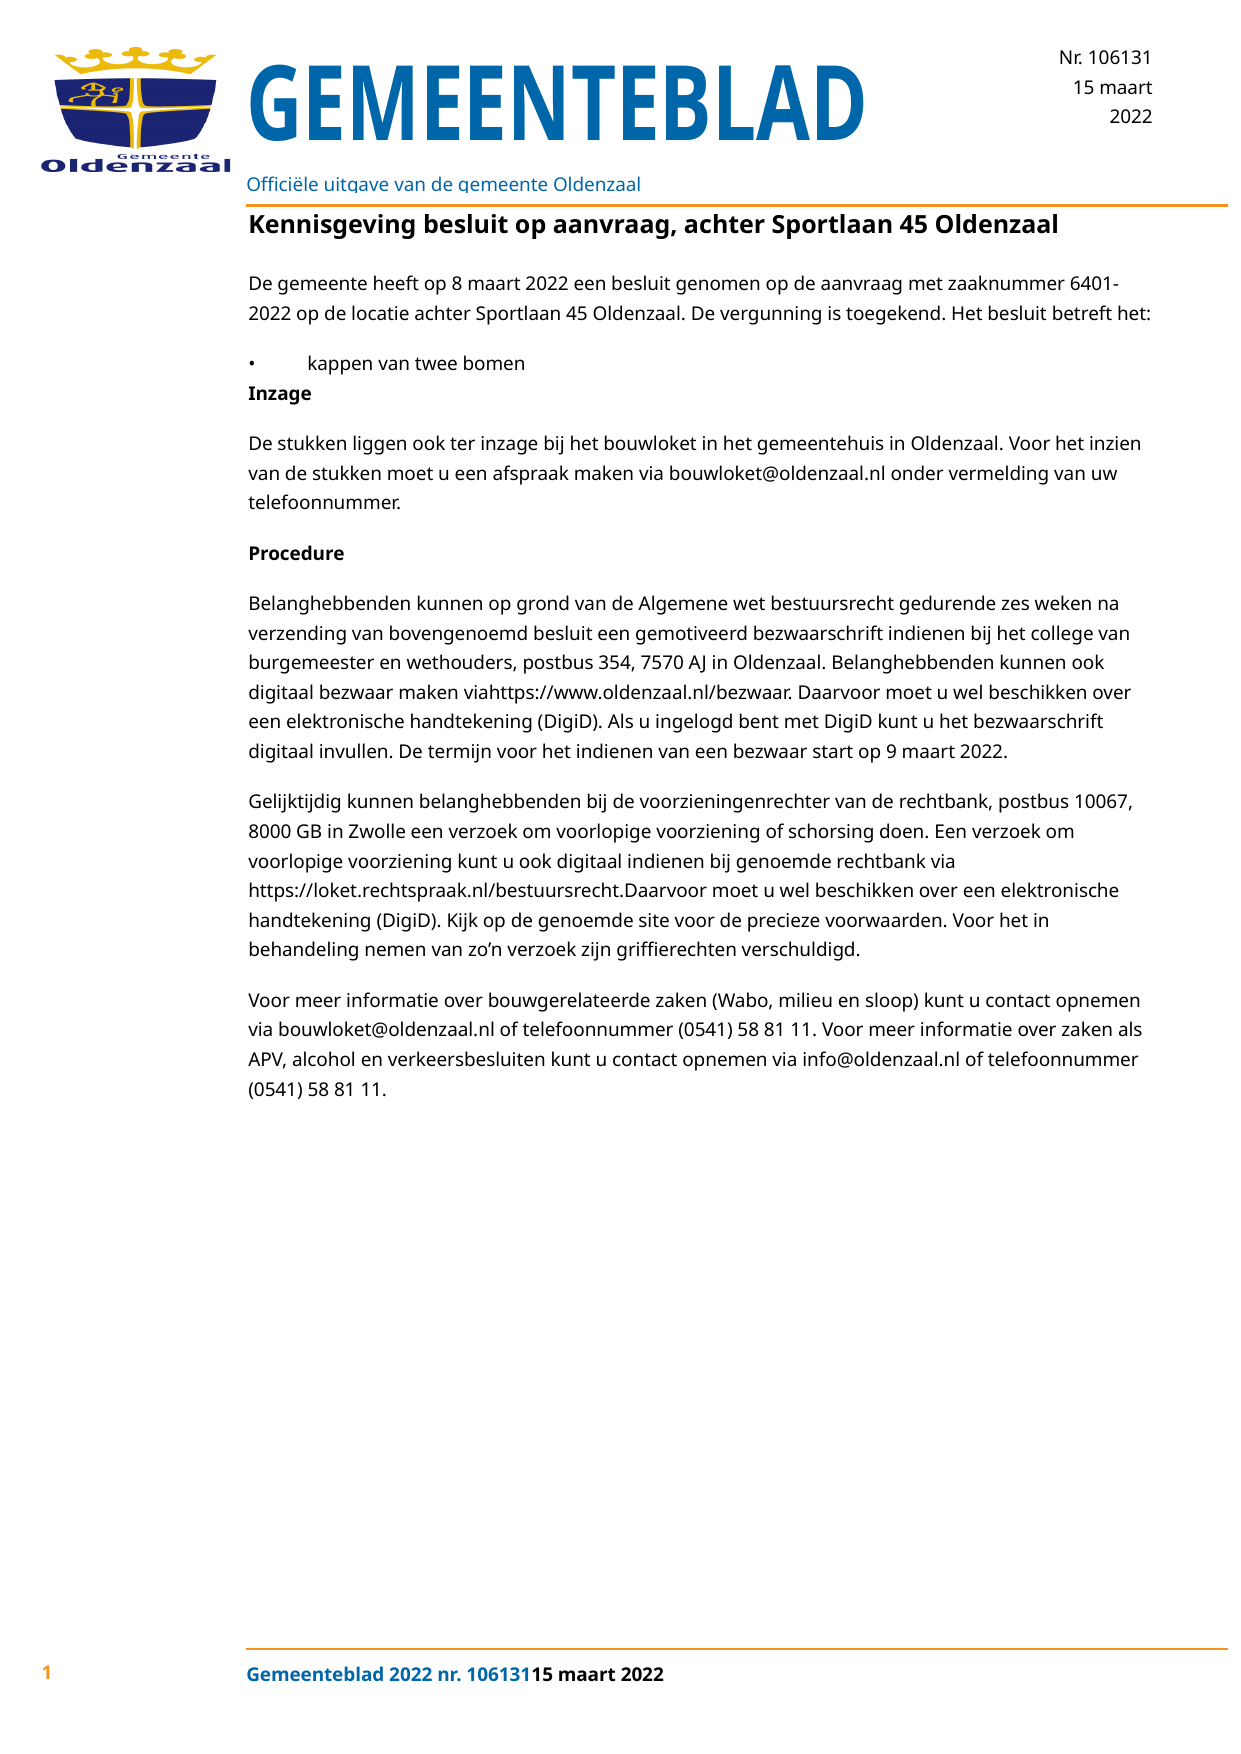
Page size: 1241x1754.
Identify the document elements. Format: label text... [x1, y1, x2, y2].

text De gemeente heeft op 8 maart 2022 een besluit genomen op de aanvraag met zaaknummer 6401-2022 op de locatie achter Sportlaan 45 Oldenzaal. De vergunning is toegekend. Het besluit betreft het: [248, 270, 1152, 326]
text Kennisgeving besluit op aanvraag, achter Sportlaan 45 Oldenzaal [248, 207, 1152, 241]
text Procedure [248, 540, 1152, 566]
text Gelijktijdig kunnen belanghebbenden bij de voorzieningenrechter van de rechtbank, postbus 10067, 8000 GB in Zwolle een verzoek om voorlopige voorziening of schorsing doen. Een verzoek om voorlopige voorziening kunt u ook digitaal indienen bij genoemde rechtbank via https://loket.rechtspraak.nl/bestuursrecht.Daarvoor moet u wel beschikken over een elektronische handtekening (DigiD). Kijk op de genoemde site voor de precieze voorwaarden. Voor het in behandeling nemen van zo’n verzoek zijn griffierechten verschuldigd. [248, 789, 1152, 962]
list kappen van twee bomen [248, 350, 1152, 376]
picture [41, 47, 231, 172]
text De stukken liggen ook ter inzage bij het bouwloket in het gemeentehuis in Oldenzaal. Voor het inzien van de stukken moet u een afspraak maken via bouwloket@oldenzaal.nl onder vermelding van uw telefoonnummer. [248, 430, 1152, 515]
text Inzage [248, 380, 1152, 406]
text Voor meer informatie over bouwgerelateerde zaken (Wabo, milieu en sloop) kunt u contact opnemen via bouwloket@oldenzaal.nl of telefoonnummer (0541) 58 81 11. Voor meer informatie over zaken als APV, alcohol en verkeersbesluiten kunt u contact opnemen via info@oldenzaal.nl of telefoonnummer (0541) 58 81 11. [248, 987, 1152, 1101]
text Belanghebbenden kunnen op grond van de Algemene wet bestuursrecht gedurende zes weken na verzending van bovengenoemd besluit een gemotiveerd bezwaarschrift indienen bij het college van burgemeester en wethouders, postbus 354, 7570 AJ in Oldenzaal. Belanghebbenden kunnen ook digitaal bezwaar maken viahttps://www.oldenzaal.nl/bezwaar. Daarvoor moet u wel beschikken over een elektronische handtekening (DigiD). Als u ingelogd bent met DigiD kunt u het bezwaarschrift digitaal invullen. De termijn voor het indienen van een bezwaar start op 9 maart 2022. [248, 590, 1152, 764]
